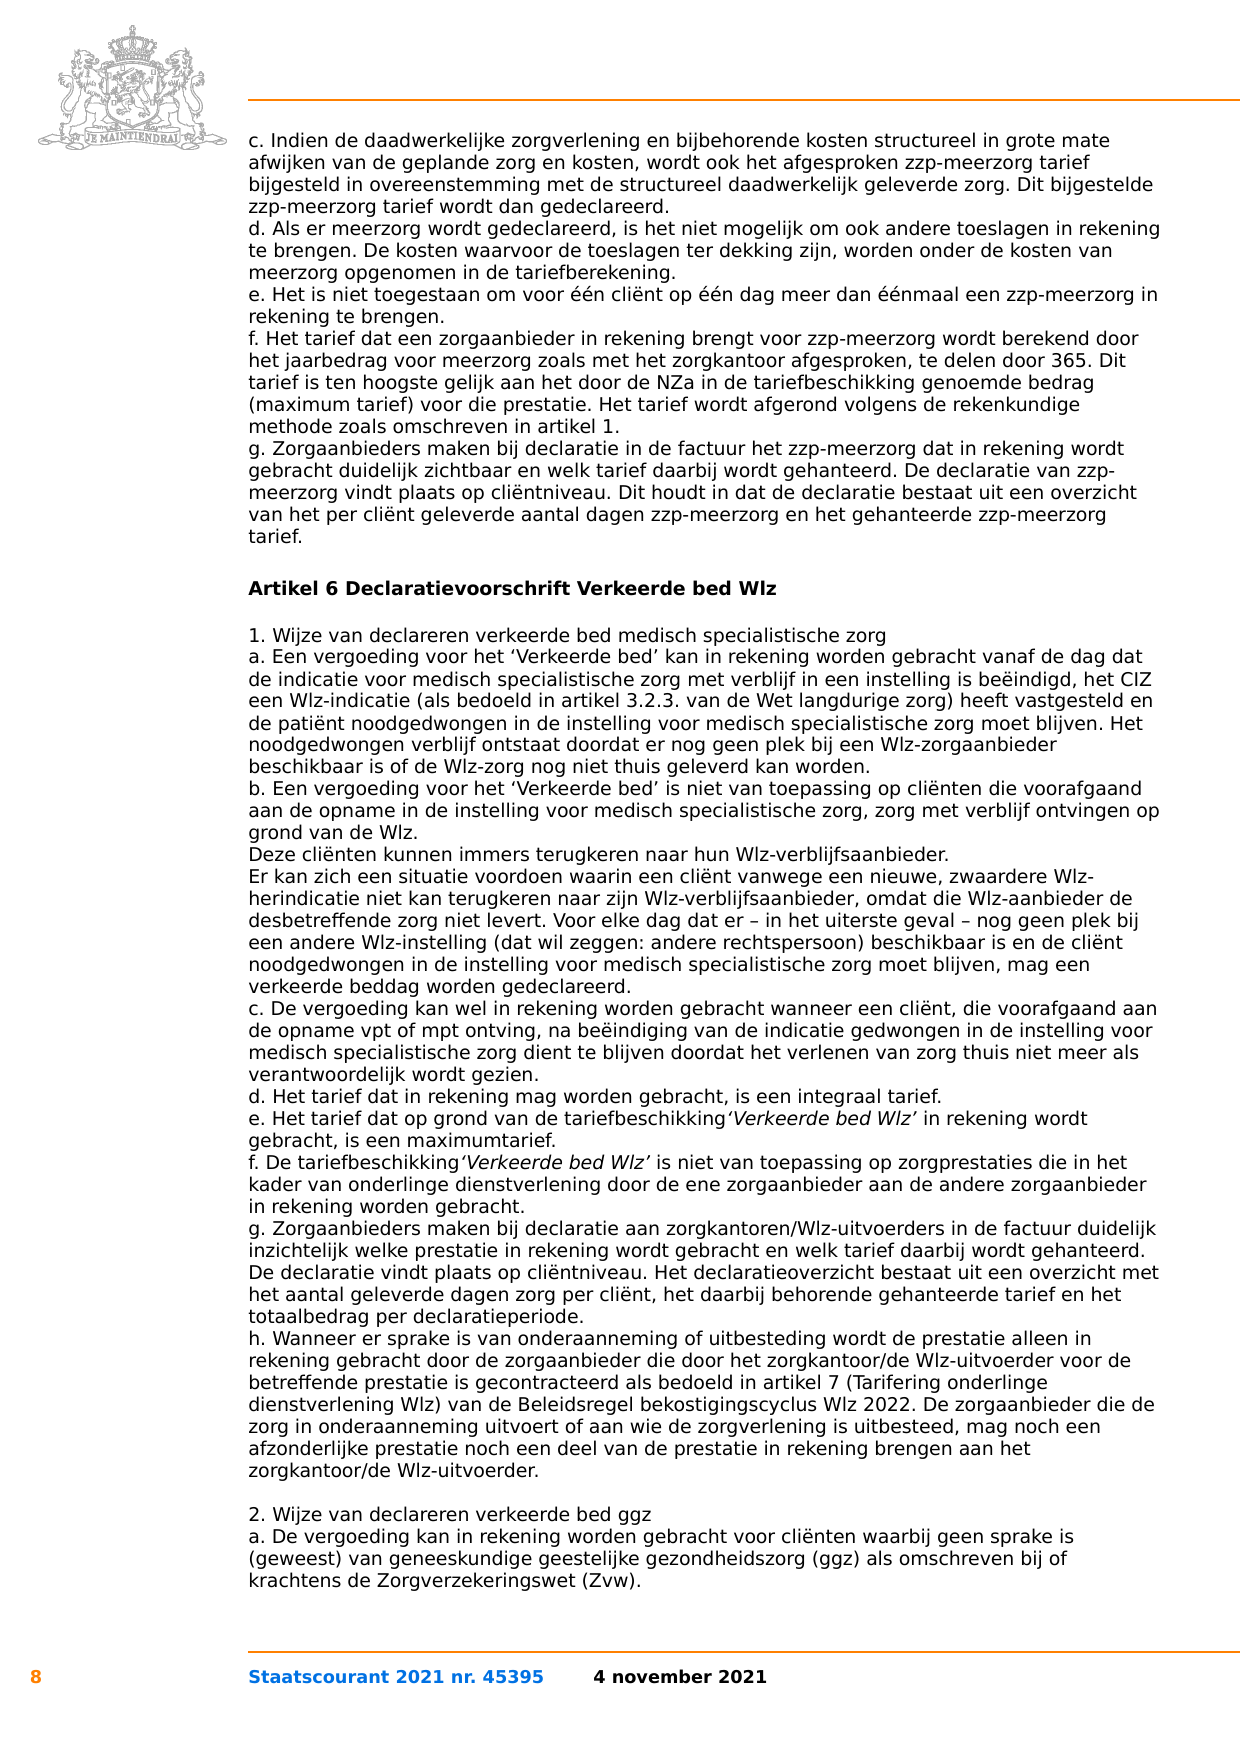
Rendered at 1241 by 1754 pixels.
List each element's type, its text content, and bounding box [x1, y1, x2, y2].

text Deze cliënten kunnen immers terugkeren naar hun Wlz-verblijfsaanbieder. [248, 844, 1163, 866]
text 1. Wijze van declareren verkeerde bed medisch specialistische zorg [248, 624, 1163, 646]
text d. Als er meerzorg wordt gedeclareerd, is het niet mogelijk om ook andere toeslagen in rekening te brengen. De kosten waarvoor de toeslagen ter dekking zijn, worden onder de kosten van meerzorg opgenomen in de tariefberekening. [248, 218, 1163, 284]
subtitle Artikel 6 Declaratievoorschrift Verkeerde bed Wlz [248, 577, 1163, 599]
text f. Het tarief dat een zorgaanbieder in rekening brengt voor zzp-meerzorg wordt berekend door het jaarbedrag voor meerzorg zoals met het zorgkantoor afgesproken, te delen door 365. Dit tarief is ten hoogste gelijk aan het door de NZa in de tariefbeschikking genoemde bedrag (maximum tarief) voor die prestatie. Het tarief wordt afgerond volgens de rekenkundige methode zoals omschreven in artikel 1. [248, 328, 1163, 438]
text 2. Wijze van declareren verkeerde bed ggz [248, 1503, 1163, 1526]
text e. Het tarief dat op grond van de tariefbeschikking‘Verkeerde bed Wlz’ in rekening wordt gebracht, is een maximumtarief. [248, 1108, 1163, 1152]
text e. Het is niet toegestaan om voor één cliënt op één dag meer dan éénmaal een zzp-meerzorg in rekening te brengen. [248, 284, 1163, 328]
text g. Zorgaanbieders maken bij declaratie in de factuur het zzp-meerzorg dat in rekening wordt gebracht duidelijk zichtbaar en welk tarief daarbij wordt gehanteerd. De declaratie van zzp-meerzorg vindt plaats op cliëntniveau. Dit houdt in dat de declaratie bestaat uit een overzicht van het per cliënt geleverde aantal dagen zzp-meerzorg en het gehanteerde zzp-meerzorg tarief. [248, 438, 1163, 547]
text b. Een vergoeding voor het ‘Verkeerde bed’ is niet van toepassing op cliënten die voorafgaand aan de opname in de instelling voor medisch specialistische zorg, zorg met verblijf ontvingen op grond van de Wlz. [248, 778, 1163, 844]
text d. Het tarief dat in rekening mag worden gebracht, is een integraal tarief. [248, 1086, 1163, 1108]
text c. Indien de daadwerkelijke zorgverlening en bijbehorende kosten structureel in grote mate afwijken van de geplande zorg en kosten, wordt ook het afgesproken zzp-meerzorg tarief bijgesteld in overeenstemming met de structureel daadwerkelijk geleverde zorg. Dit bijgestelde zzp-meerzorg tarief wordt dan gedeclareerd. [248, 130, 1163, 218]
text f. De tariefbeschikking‘Verkeerde bed Wlz’ is niet van toepassing op zorgprestaties die in het kader van onderlinge dienstverlening door de ene zorgaanbieder aan de andere zorgaanbieder in rekening worden gebracht. [248, 1152, 1163, 1218]
text Er kan zich een situatie voordoen waarin een cliënt vanwege een nieuwe, zwaardere Wlz-herindicatie niet kan terugkeren naar zijn Wlz-verblijfsaanbieder, omdat die Wlz-aanbieder de desbetreffende zorg niet levert. Voor elke dag dat er – in het uiterste geval – nog geen plek bij een andere Wlz-instelling (dat wil zeggen: andere rechtspersoon) beschikbaar is en de cliënt noodgedwongen in de instelling voor medisch specialistische zorg moet blijven, mag een verkeerde beddag worden gedeclareerd. [248, 866, 1163, 998]
text a. De vergoeding kan in rekening worden gebracht voor cliënten waarbij geen sprake is (geweest) van geneeskundige geestelijke gezondheidszorg (ggz) als omschreven bij of krachtens de Zorgverzekeringswet (Zvw). [248, 1526, 1163, 1591]
text a. Een vergoeding voor het ‘Verkeerde bed’ kan in rekening worden gebracht vanaf de dag dat de indicatie voor medisch specialistische zorg met verblijf in een instelling is beëindigd, het CIZ een Wlz-indicatie (als bedoeld in artikel 3.2.3. van de Wet langdurige zorg) heeft vastgesteld en de patiënt noodgedwongen in de instelling voor medisch specialistische zorg moet blijven. Het noodgedwongen verblijf ontstaat doordat er nog geen plek bij een Wlz-zorgaanbieder beschikbaar is of de Wlz-zorg nog niet thuis geleverd kan worden. [248, 646, 1163, 778]
text c. De vergoeding kan wel in rekening worden gebracht wanneer een cliënt, die voorafgaand aan de opname vpt of mpt ontving, na beëindiging van de indicatie gedwongen in de instelling voor medisch specialistische zorg dient te blijven doordat het verlenen van zorg thuis niet meer als verantwoordelijk wordt gezien. [248, 998, 1163, 1086]
text h. Wanneer er sprake is van onderaanneming of uitbesteding wordt de prestatie alleen in rekening gebracht door de zorgaanbieder die door het zorgkantoor/de Wlz-uitvoerder voor de betreffende prestatie is gecontracteerd als bedoeld in artikel 7 (Tarifering onderlinge dienstverlening Wlz) van de Beleidsregel bekostigingscyclus Wlz 2022. De zorgaanbieder die de zorg in onderaanneming uitvoert of aan wie de zorgverlening is uitbesteed, mag noch een afzonderlijke prestatie noch een deel van de prestatie in rekening brengen aan het zorgkantoor/de Wlz-uitvoerder. [248, 1328, 1163, 1482]
text g. Zorgaanbieders maken bij declaratie aan zorgkantoren/Wlz-uitvoerders in de factuur duidelijk inzichtelijk welke prestatie in rekening wordt gebracht en welk tarief daarbij wordt gehanteerd. De declaratie vindt plaats op cliëntniveau. Het declaratieoverzicht bestaat uit een overzicht met het aantal geleverde dagen zorg per cliënt, het daarbij behorende gehanteerde tarief en het totaalbedrag per declaratieperiode. [248, 1218, 1163, 1328]
picture [38, 25, 227, 150]
